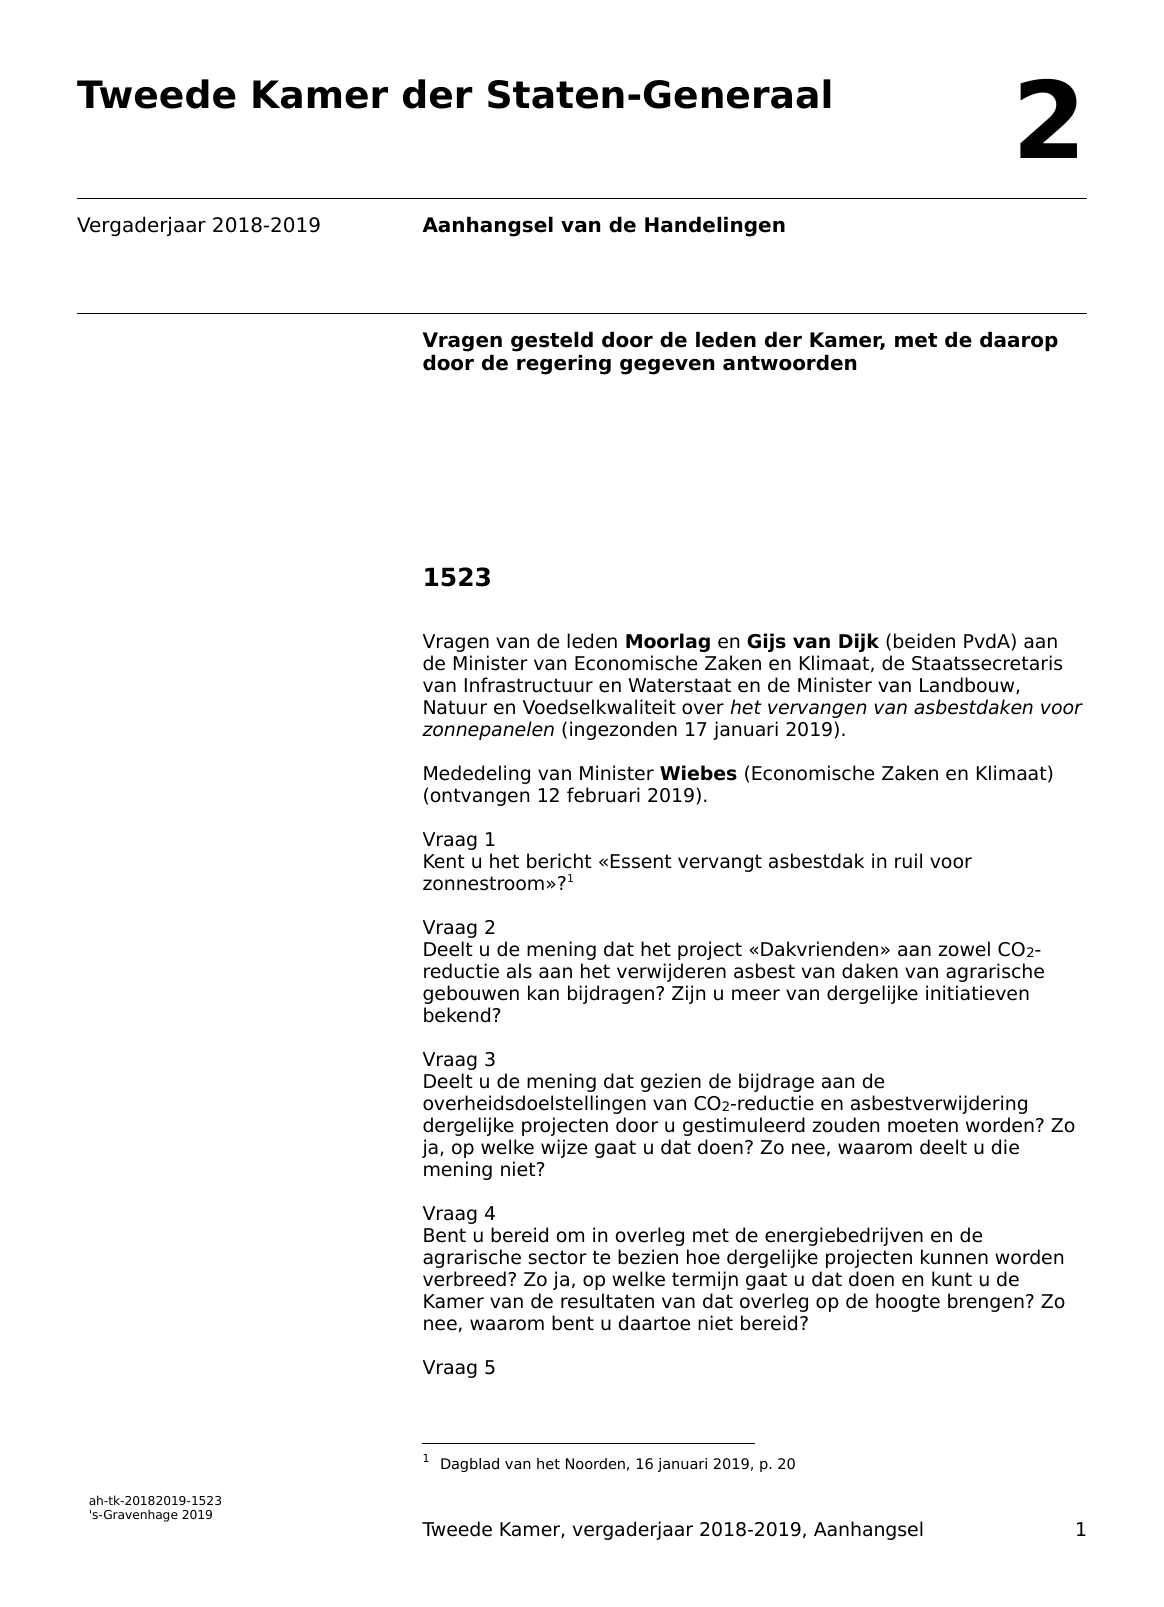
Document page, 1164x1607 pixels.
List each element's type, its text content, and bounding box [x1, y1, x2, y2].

text Vraag 2 [422, 917, 1087, 939]
text Mededeling van Minister Wiebes (Economische Zaken en Klimaat) (ontvangen 12 februari 2019). [422, 763, 1087, 807]
text Vragen van de leden Moorlag en Gijs van Dijk (beiden PvdA) aan de Minister van Economische Zaken en Klimaat, de Staatssecretaris van Infrastructuur en Waterstaat en de Minister van Landbouw, Natuur en Voedselkwaliteit over het vervangen van asbestdaken voor zonnepanelen (ingezonden 17 januari 2019). [422, 631, 1087, 741]
text Bent u bereid om in overleg met de energiebedrijven en de agrarische sector te bezien hoe dergelijke projecten kunnen worden verbreed? Zo ja, op welke termijn gaat u dat doen en kunt u de Kamer van de resultaten van dat overleg op de hoogte brengen? Zo nee, waarom bent u daartoe niet bereid? [422, 1225, 1087, 1335]
text Dagblad van het Noorden, 16 januari 2019, p. 20 [422, 1452, 1087, 1474]
text ah-tk-20182019-1523 [88, 1494, 323, 1508]
text Vraag 3 [422, 1049, 1087, 1071]
text Deelt u de mening dat het project «Dakvrienden» aan zowel CO2-reductie als aan het verwijderen asbest van daken van agrarische gebouwen kan bijdragen? Zijn u meer van dergelijke initiatieven bekend? [422, 939, 1087, 1027]
table_cell Vergaderjaar 2018-2019 [77, 199, 422, 313]
text Deelt u de mening dat gezien de bijdrage aan de overheidsdoelstellingen van CO2-reductie en asbestverwijdering dergelijke projecten door u gestimuleerd zouden moeten worden? Zo ja, op welke wijze gaat u dat doen? Zo nee, waarom deelt u die mening niet? [422, 1071, 1087, 1181]
table_header Tweede Kamer der Staten-Generaal [77, 59, 886, 198]
text 's-Gravenhage 2019 [88, 1508, 323, 1522]
text Vraag 5 [422, 1357, 1087, 1379]
table_cell Vragen gesteld door de leden der Kamer, met de daarop door de regering gegeven antwoorden [422, 314, 1087, 376]
table_header 2 [886, 59, 1087, 198]
text Kent u het bericht «Essent vervangt asbestdak in ruil voor zonnestroom»? [422, 851, 1087, 895]
text Vraag 4 [422, 1203, 1087, 1225]
text 1523 [422, 563, 1087, 592]
table_cell [77, 314, 422, 376]
text Vraag 1 [422, 829, 1087, 851]
table_cell Aanhangsel van de Handelingen [422, 199, 1087, 313]
